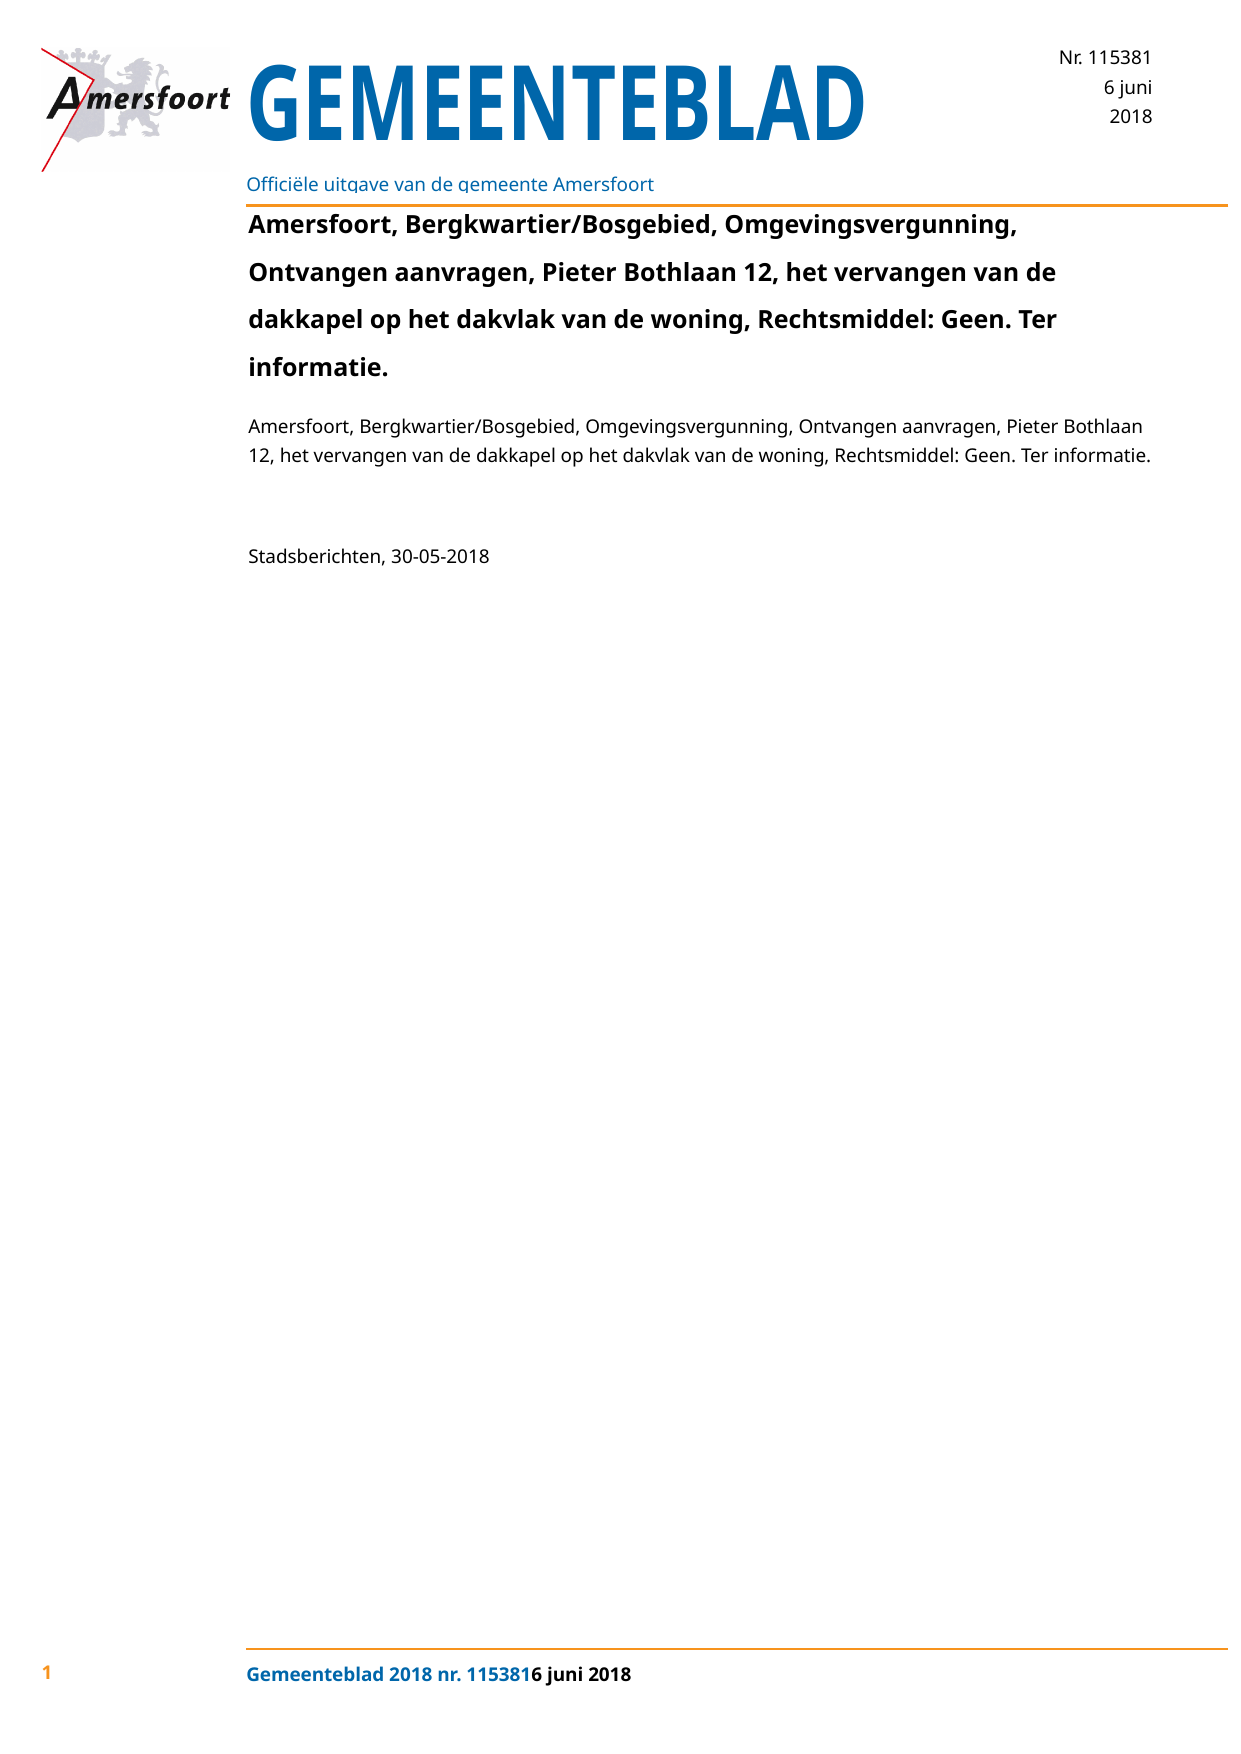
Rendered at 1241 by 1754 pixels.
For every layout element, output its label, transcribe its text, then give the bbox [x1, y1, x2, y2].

picture [41, 47, 231, 172]
text Stadsberichten, 30-05-2018 [248, 543, 1152, 569]
text Amersfoort, Bergkwartier/Bosgebied, Omgevingsvergunning, Ontvangen aanvragen, Pieter Bothlaan 12, het vervangen van de dakkapel op het dakvlak van de woning, Rechtsmiddel: Geen. Ter informatie. [248, 413, 1152, 468]
text Amersfoort, Bergkwartier/Bosgebied, Omgevingsvergunning, Ontvangen aanvragen, Pieter Bothlaan 12, het vervangen van de dakkapel op het dakvlak van de woning, Rechtsmiddel: Geen. Ter informatie. [248, 207, 1152, 384]
